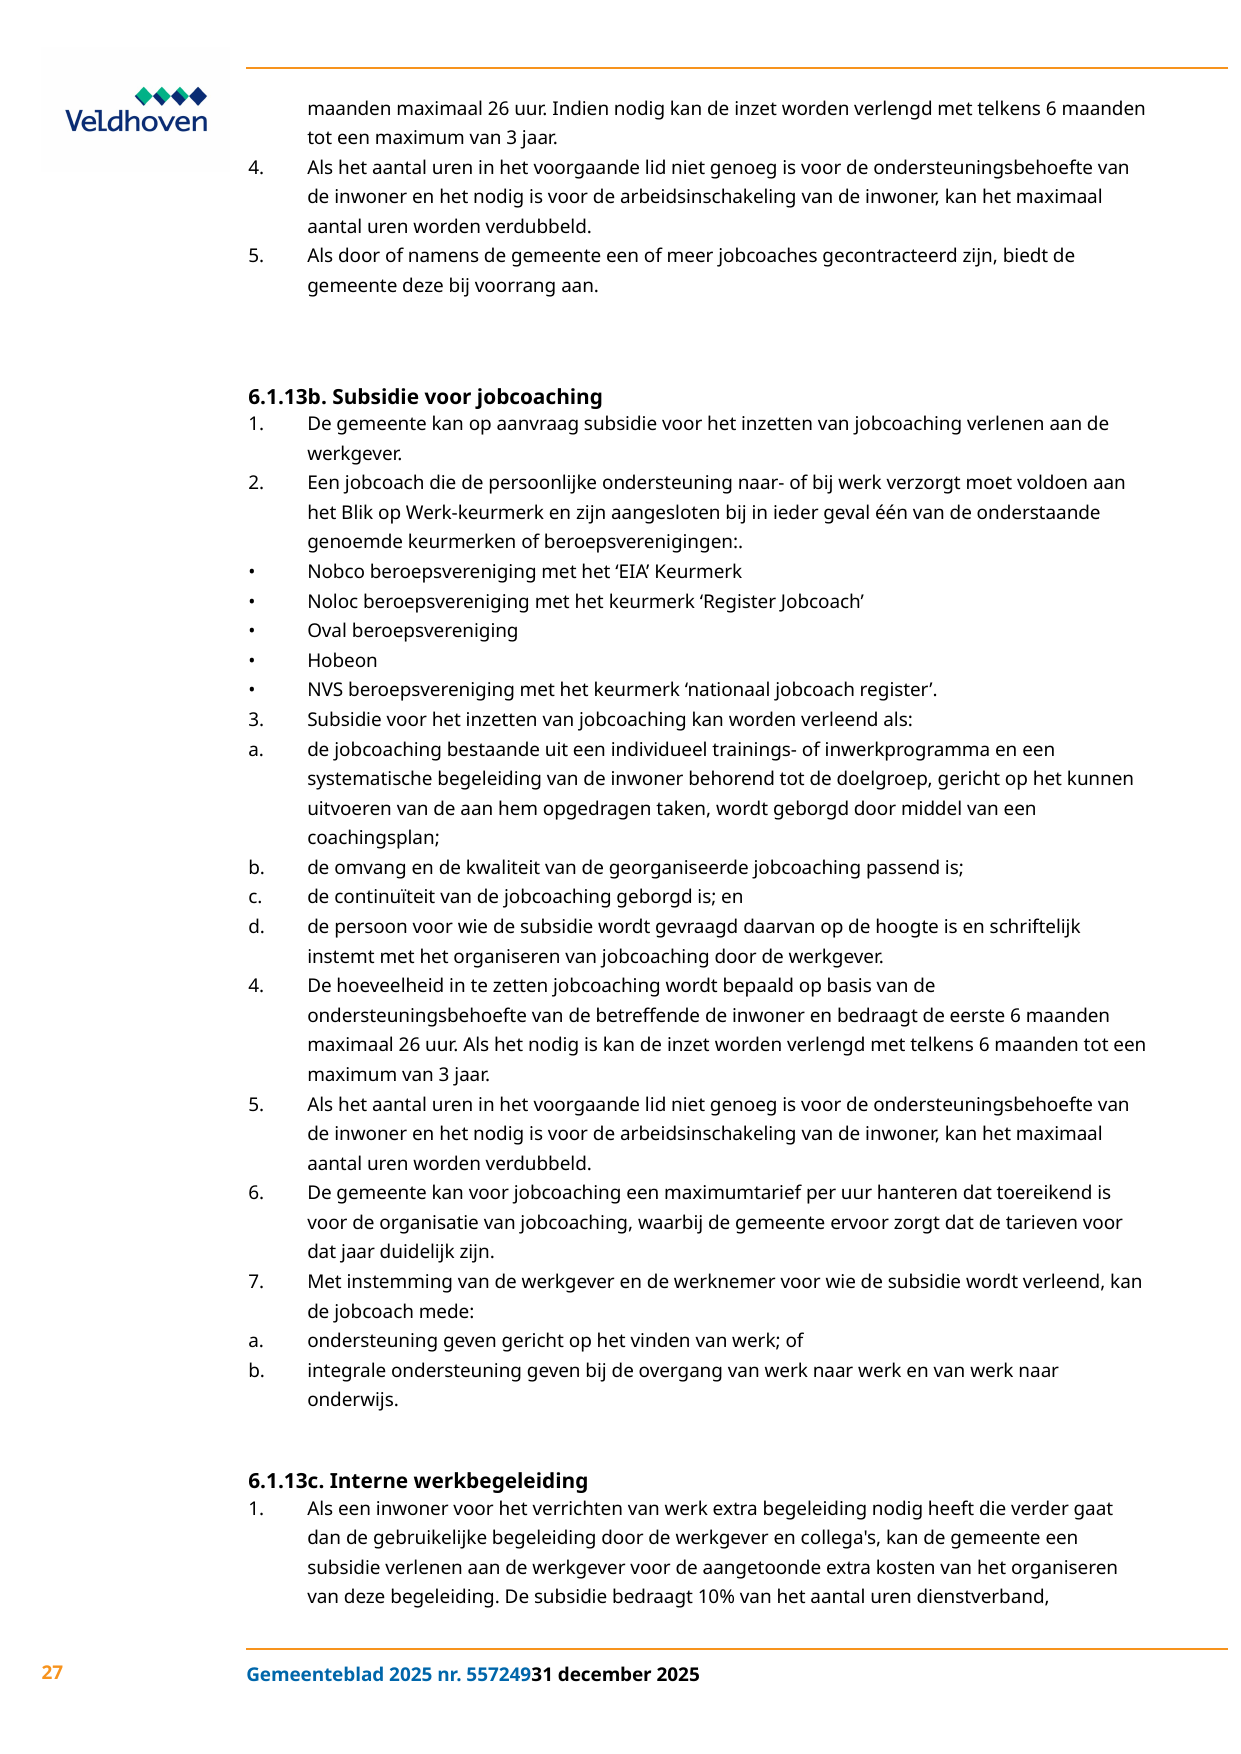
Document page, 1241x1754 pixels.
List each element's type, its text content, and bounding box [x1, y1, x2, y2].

list De gemeente kan voor jobcoaching een maximumtarief per uur hanteren dat toereikend is voor de organisatie van jobcoaching, waarbij de gemeente ervoor zorgt dat de tarieven voor dat jaar duidelijk zijn. [248, 1179, 1152, 1264]
list NVS beroepsvereniging met het keurmerk ‘nationaal jobcoach register’. [248, 677, 1152, 702]
list Als het aantal uren in het voorgaande lid niet genoeg is voor de ondersteuningsbehoefte van de inwoner en het nodig is voor de arbeidsinschakeling van de inwoner, kan het maximaal aantal uren worden verdubbeld. [248, 154, 1152, 239]
list Noloc beroepsvereniging met het keurmerk ‘Register Jobcoach’ [248, 588, 1152, 613]
list Hobeon [248, 647, 1152, 673]
list Als door of namens de gemeente een of meer jobcoaches gecontracteerd zijn, biedt de gemeente deze bij voorrang aan. [248, 243, 1152, 298]
list Als het aantal uren in het voorgaande lid niet genoeg is voor de ondersteuningsbehoefte van de inwoner en het nodig is voor de arbeidsinschakeling van de inwoner, kan het maximaal aantal uren worden verdubbeld. [248, 1091, 1152, 1176]
list de continuïteit van de jobcoaching geborgd is; en [248, 884, 1152, 909]
list de omvang en de kwaliteit van de georganiseerde jobcoaching passend is; [248, 854, 1152, 880]
list maanden maximaal 26 uur. Indien nodig kan de inzet worden verlengd met telkens 6 maanden tot een maximum van 3 jaar. [248, 95, 1152, 150]
list de jobcoaching bestaande uit een individueel trainings- of inwerkprogramma en een systematische begeleiding van de inwoner behorend tot de doelgroep, gericht op het kunnen uitvoeren van de aan hem opgedragen taken, wordt geborgd door middel van een coachingsplan; [248, 736, 1152, 850]
list De hoeveelheid in te zetten jobcoaching wordt bepaald op basis van de ondersteuningsbehoefte van de betreffende de inwoner en bedraagt de eerste 6 maanden maximaal 26 uur. Als het nodig is kan de inzet worden verlengd met telkens 6 maanden tot een maximum van 3 jaar. [248, 972, 1152, 1087]
list de persoon voor wie de subsidie wordt gevraagd daarvan op de hoogte is en schriftelijk instemt met het organiseren van jobcoaching door de werkgever. [248, 913, 1152, 968]
list ondersteuning geven gericht op het vinden van werk; of [248, 1327, 1152, 1353]
list De gemeente kan op aanvraag subsidie voor het inzetten van jobcoaching verlenen aan de werkgever. [248, 410, 1152, 466]
list Subsidie voor het inzetten van jobcoaching kan worden verleend als: [248, 706, 1152, 732]
list Oval beroepsvereniging [248, 617, 1152, 643]
list Nobco beroepsvereniging met het ‘EIA’ Keurmerk [248, 558, 1152, 584]
list Als een inwoner voor het verrichten van werk extra begeleiding nodig heeft die verder gaat dan de gebruikelijke begeleiding door de werkgever en collega's, kan de gemeente een subsidie verlenen aan de werkgever voor de aangetoonde extra kosten van het organiseren van deze begeleiding. De subsidie bedraagt 10% van het aantal uren dienstverband, [248, 1495, 1152, 1609]
picture [41, 47, 231, 172]
list Met instemming van de werkgever en de werknemer voor wie de subsidie wordt verleend, kan de jobcoach mede: [248, 1268, 1152, 1323]
text 6.1.13b. Subsidie voor jobcoaching [248, 382, 1152, 410]
list integrale ondersteuning geven bij de overgang van werk naar werk en van werk naar onderwijs. [248, 1357, 1152, 1412]
list Een jobcoach die de persoonlijke ondersteuning naar- of bij werk verzorgt moet voldoen aan het Blik op Werk-keurmerk en zijn aangesloten bij in ieder geval één van de onderstaande genoemde keurmerken of beroepsverenigingen:. [248, 469, 1152, 554]
text 6.1.13c. Interne werkbegeleiding [248, 1467, 1152, 1495]
